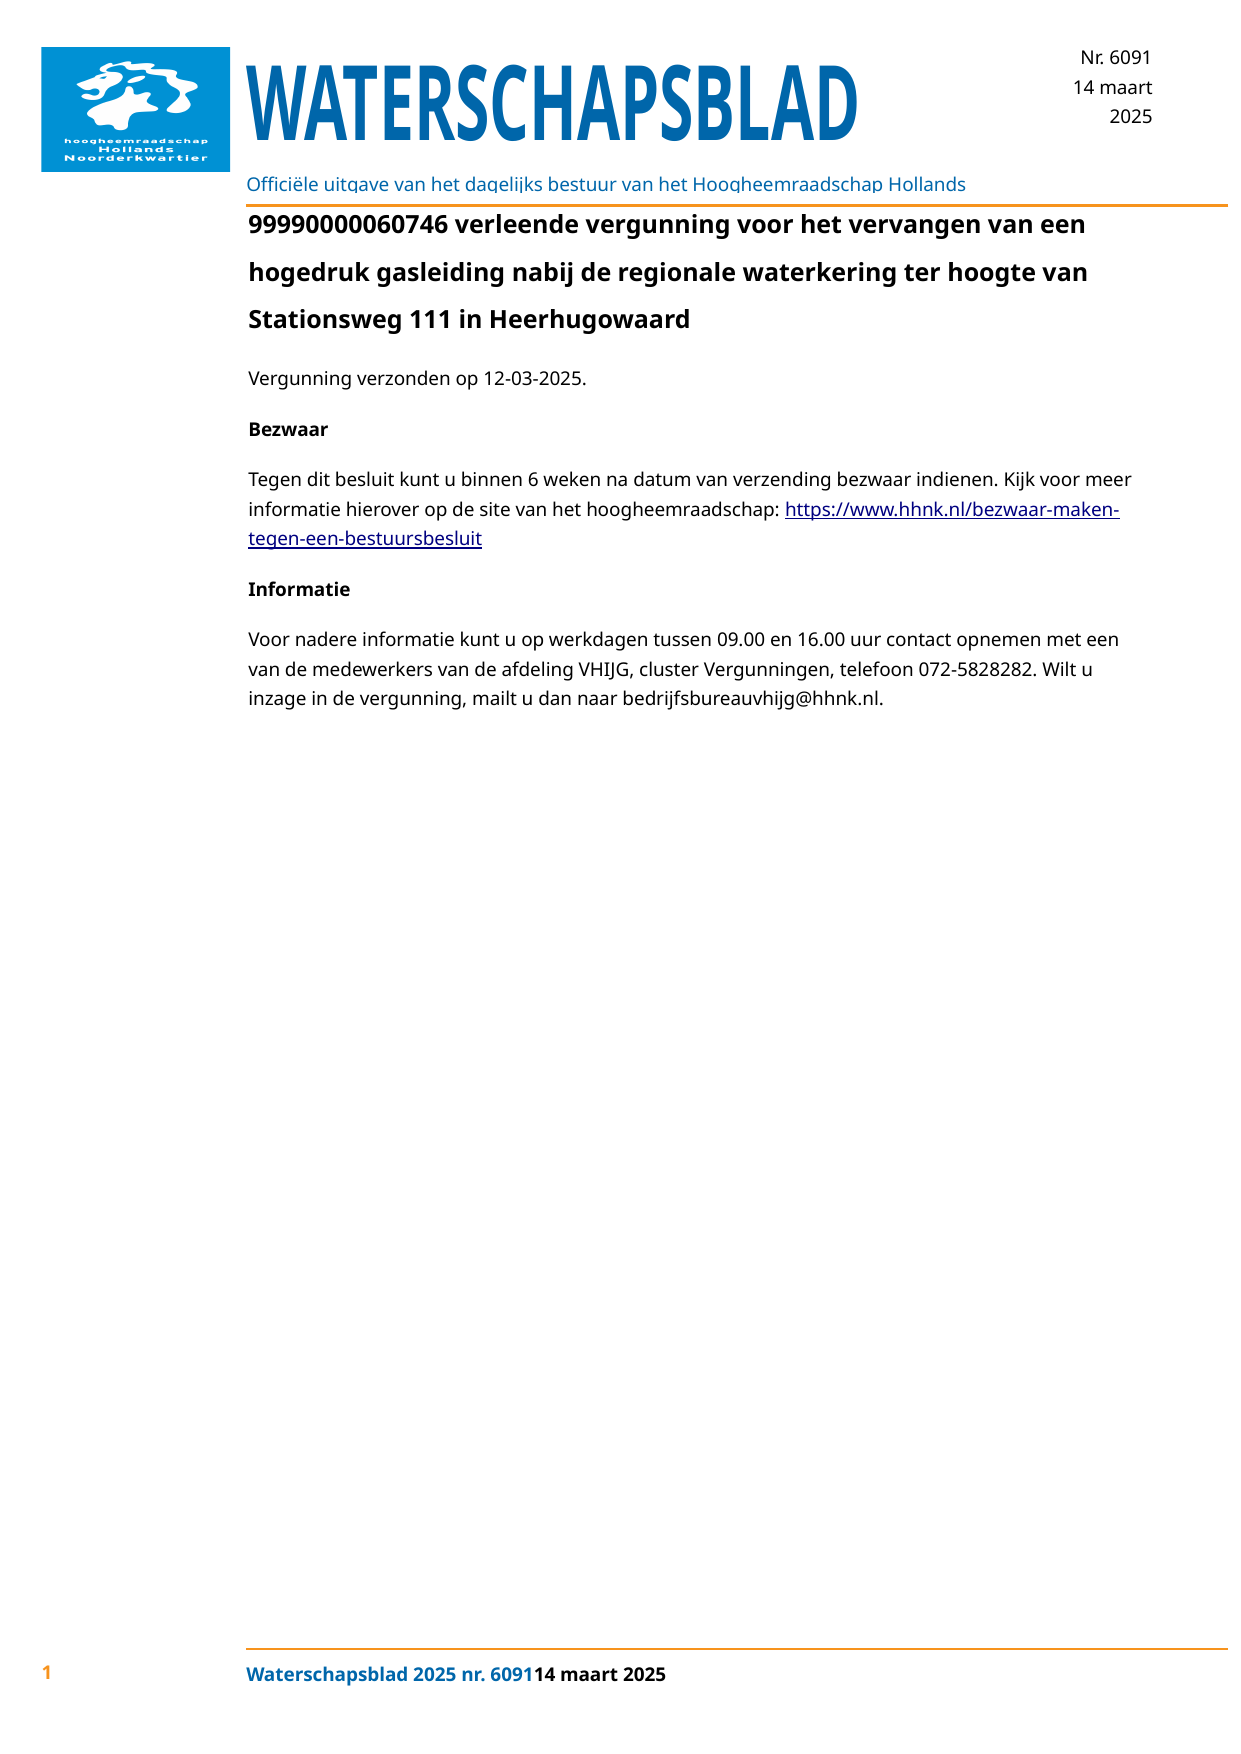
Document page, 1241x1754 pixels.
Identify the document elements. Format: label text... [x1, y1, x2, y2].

text Tegen dit besluit kunt u binnen 6 weken na datum van verzending bezwaar indienen. Kijk voor meer informatie hierover op de site van het hoogheemraadschap: https://www.hhnk.nl/bezwaar-maken-tegen-een-bestuursbesluit [248, 466, 1152, 551]
text Bezwaar [248, 416, 1152, 442]
text Informatie [248, 576, 1152, 602]
picture [118, 62, 197, 112]
text Vergunning verzonden op 12-03-2025. [248, 366, 1152, 391]
picture [78, 64, 122, 99]
text Voor nadere informatie kunt u op werkdagen tussen 09.00 en 16.00 uur contact opnemen met een van de medewerkers van de afdeling VHIJG, cluster Vergunningen, telefoon 072-5828282. Wilt u inzage in de vergunning, mailt u dan naar bedrijfsbureauvhijg@hhnk.nl. [248, 626, 1152, 711]
picture [129, 76, 144, 82]
picture [88, 87, 157, 130]
text 99990000060746 verleende vergunning voor het vervangen van een hogedruk gasleiding nabij de regionale waterkering ter hoogte van Stationsweg 111 in Heerhugowaard [248, 207, 1152, 336]
